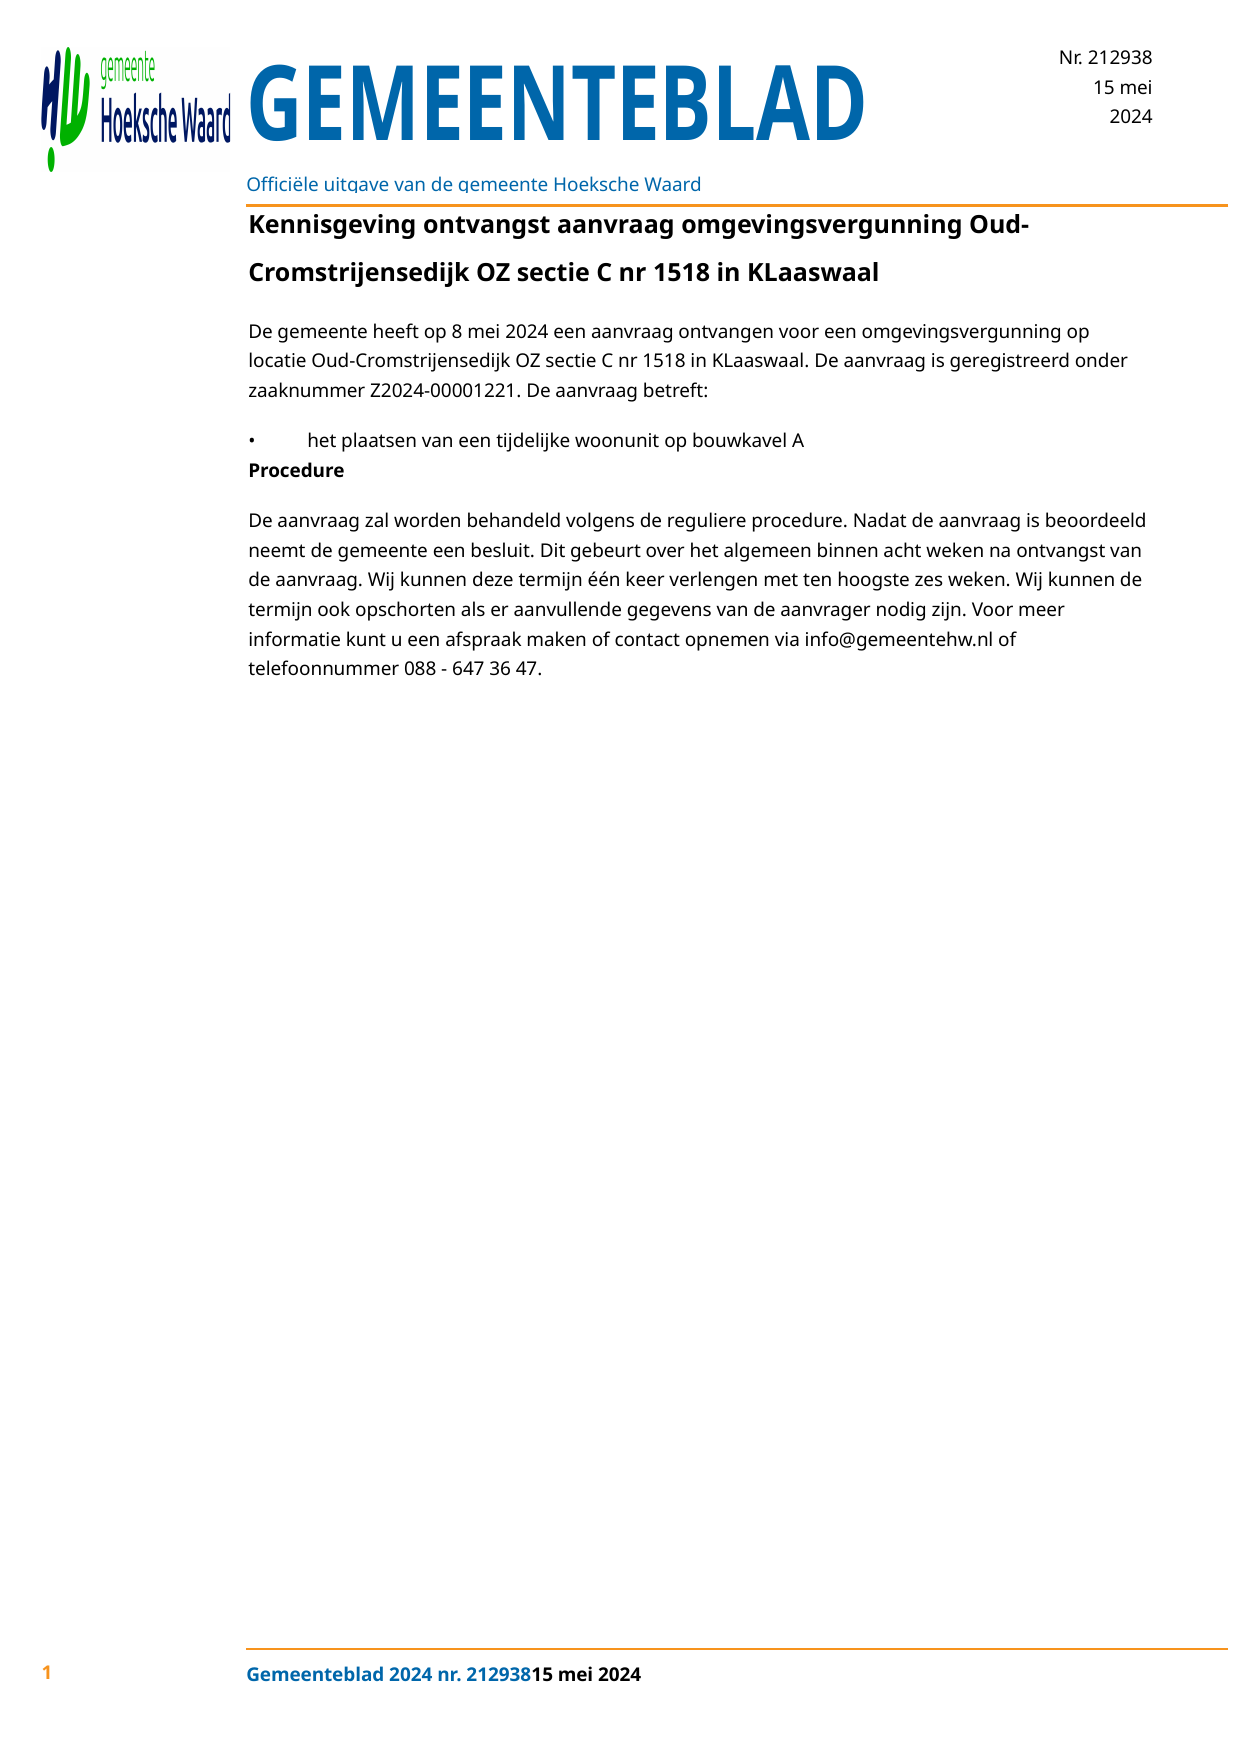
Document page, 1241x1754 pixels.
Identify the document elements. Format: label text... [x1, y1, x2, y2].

text De gemeente heeft op 8 mei 2024 een aanvraag ontvangen voor een omgevingsvergunning op locatie Oud-Cromstrijensedijk OZ sectie C nr 1518 in KLaaswaal. De aanvraag is geregistreerd onder zaaknummer Z2024-00001221. De aanvraag betreft: [248, 318, 1152, 403]
list het plaatsen van een tijdelijke woonunit op bouwkavel A [248, 427, 1152, 453]
picture [41, 47, 231, 172]
text Kennisgeving ontvangst aanvraag omgevingsvergunning Oud-Cromstrijensedijk OZ sectie C nr 1518 in KLaaswaal [248, 207, 1152, 288]
text Procedure [248, 457, 1152, 483]
text De aanvraag zal worden behandeld volgens de reguliere procedure. Nadat de aanvraag is beoordeeld neemt de gemeente een besluit. Dit gebeurt over het algemeen binnen acht weken na ontvangst van de aanvraag. Wij kunnen deze termijn één keer verlengen met ten hoogste zes weken. Wij kunnen de termijn ook opschorten als er aanvullende gegevens van de aanvrager nodig zijn. Voor meer informatie kunt u een afspraak maken of contact opnemen via info@gemeentehw.nl of telefoonnummer 088 - 647 36 47. [248, 507, 1152, 681]
